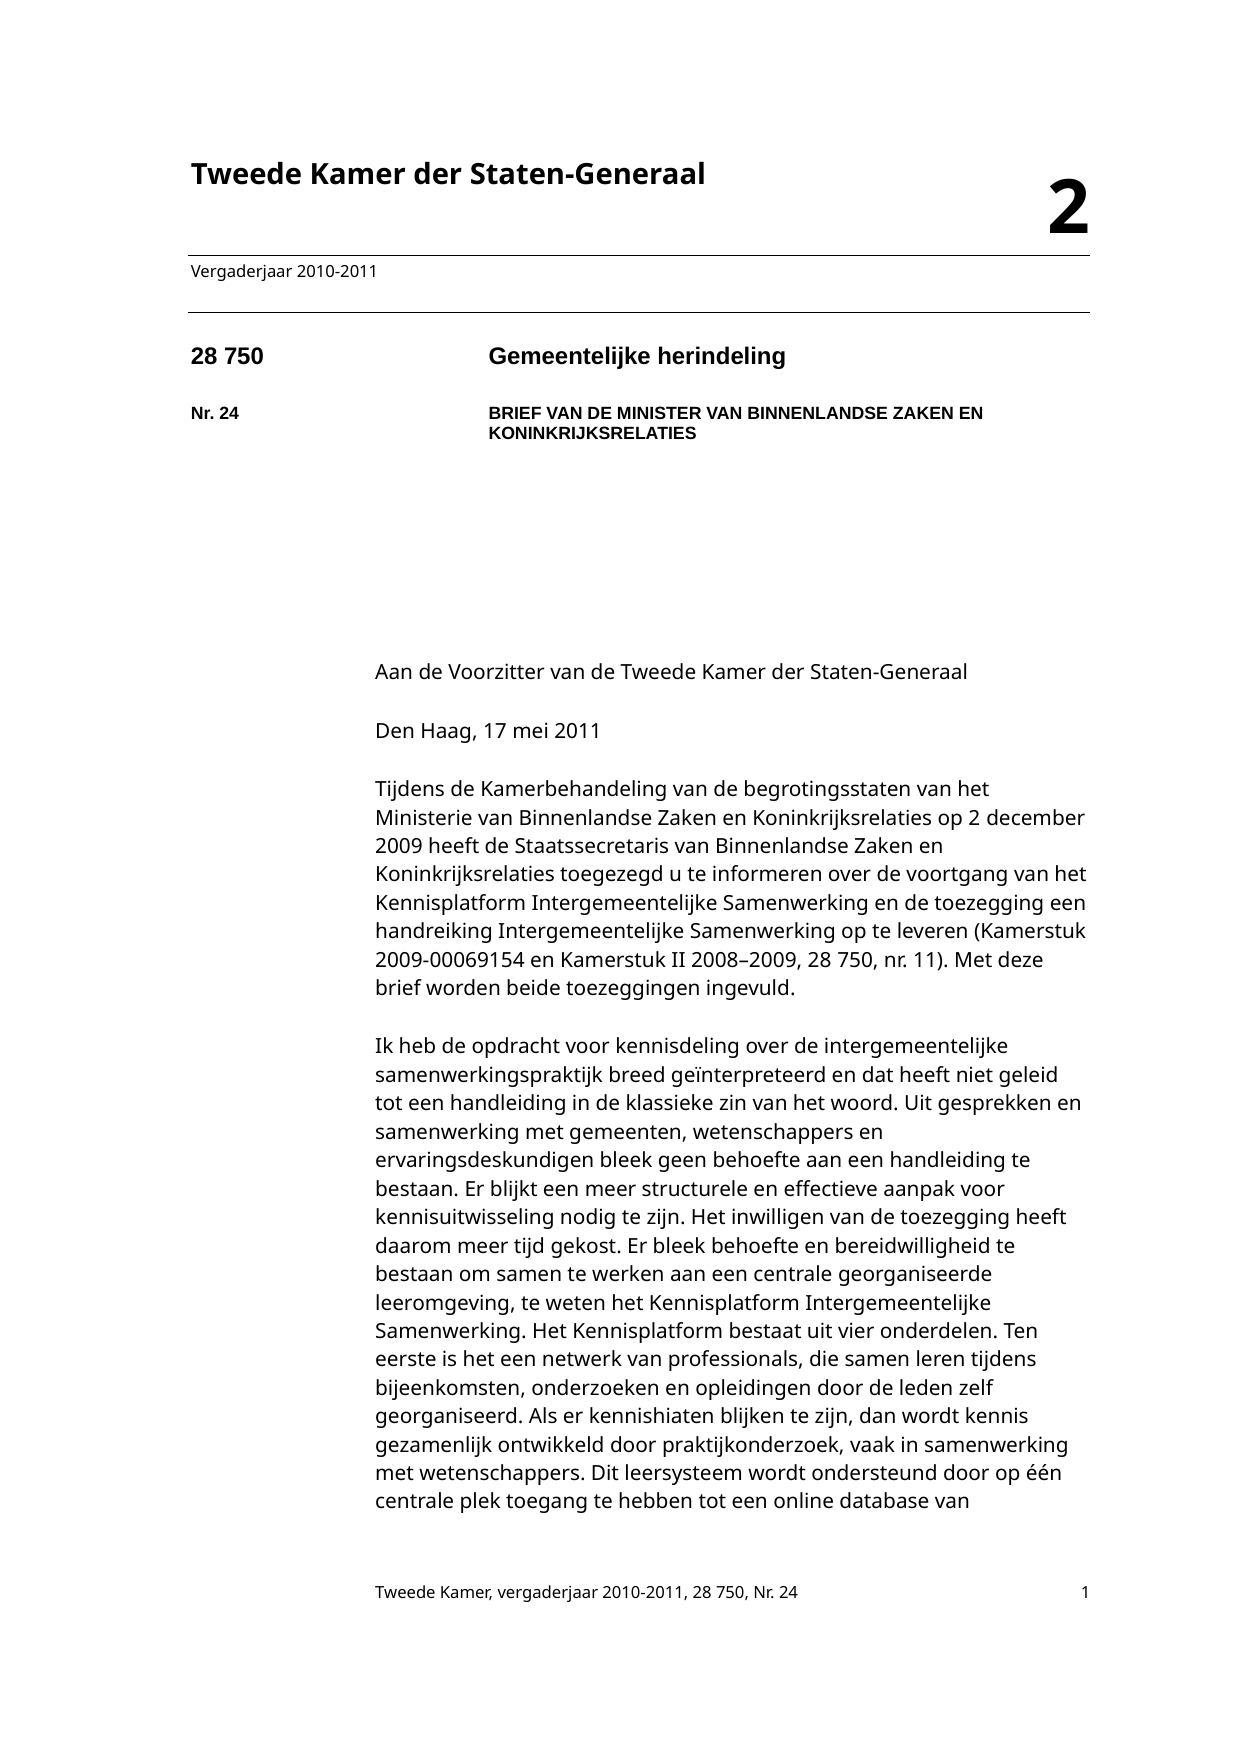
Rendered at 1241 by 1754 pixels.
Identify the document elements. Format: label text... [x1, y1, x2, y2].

table_cell BRIEF VAN DE MINISTER VAN BINNENLANDSE ZAKEN EN KONINKRIJKSRELATIES [485, 399, 1090, 539]
table_cell [485, 313, 1090, 339]
text Tijdens de Kamerbehandeling van de begrotingsstaten van het Ministerie van Binnenlandse Zaken en Koninkrijksrelaties op 2 december 2009 heeft de Staatssecretaris van Binnenlandse Zaken en Koninkrijksrelaties toegezegd u te informeren over de voortgang van het Kennisplatform Intergemeentelijke Samenwerking en de toezegging een handreiking Intergemeentelijke Samenwerking op te leveren (Kamerstuk 2009-00069154 en Kamerstuk II 2008–2009, 28 750, nr. 11). Met deze brief worden beide toezeggingen ingevuld. [375, 774, 1090, 1002]
table_cell [485, 256, 1090, 312]
table_cell [188, 313, 485, 339]
table_cell Vergaderjaar 2010-2011 [188, 256, 485, 312]
table_cell 28 750 [188, 339, 485, 399]
text Den Haag, 17 mei 2011 [375, 716, 1090, 744]
text Aan de Voorzitter van de Tweede Kamer der Staten-Generaal [375, 657, 1090, 686]
table_cell Gemeentelijke herindeling [485, 339, 1090, 399]
table_header Tweede Kamer der Staten-Generaal [188, 150, 909, 255]
table_cell Nr. 24 [188, 399, 485, 539]
text Ik heb de opdracht voor kennisdeling over de intergemeentelijke samenwerkingspraktijk breed geïnterpreteerd en dat heeft niet geleid tot een handleiding in de klassieke zin van het woord. Uit gesprekken en samenwerking met gemeenten, wetenschappers en ervaringsdeskundigen bleek geen behoefte aan een handleiding te bestaan. Er blijkt een meer structurele en effectieve aanpak voor kennisuitwisseling nodig te zijn. Het inwilligen van de toezegging heeft daarom meer tijd gekost. Er bleek behoefte en bereidwilligheid te bestaan om samen te werken aan een centrale georganiseerde leeromgeving, te weten het Kennisplatform Intergemeentelijke Samenwerking. Het Kennisplatform bestaat uit vier onderdelen. Ten eerste is het een netwerk van professionals, die samen leren tijdens bijeenkomsten, onderzoeken en opleidingen door de leden zelf georganiseerd. Als er kennishiaten blijken te zijn, dan wordt kennis gezamenlijk ontwikkeld door praktijkonderzoek, vaak in samenwerking met wetenschappers. Dit leersysteem wordt ondersteund door op één centrale plek toegang te hebben tot een online database van [375, 1032, 1090, 1515]
table_header 2 [910, 150, 1090, 255]
